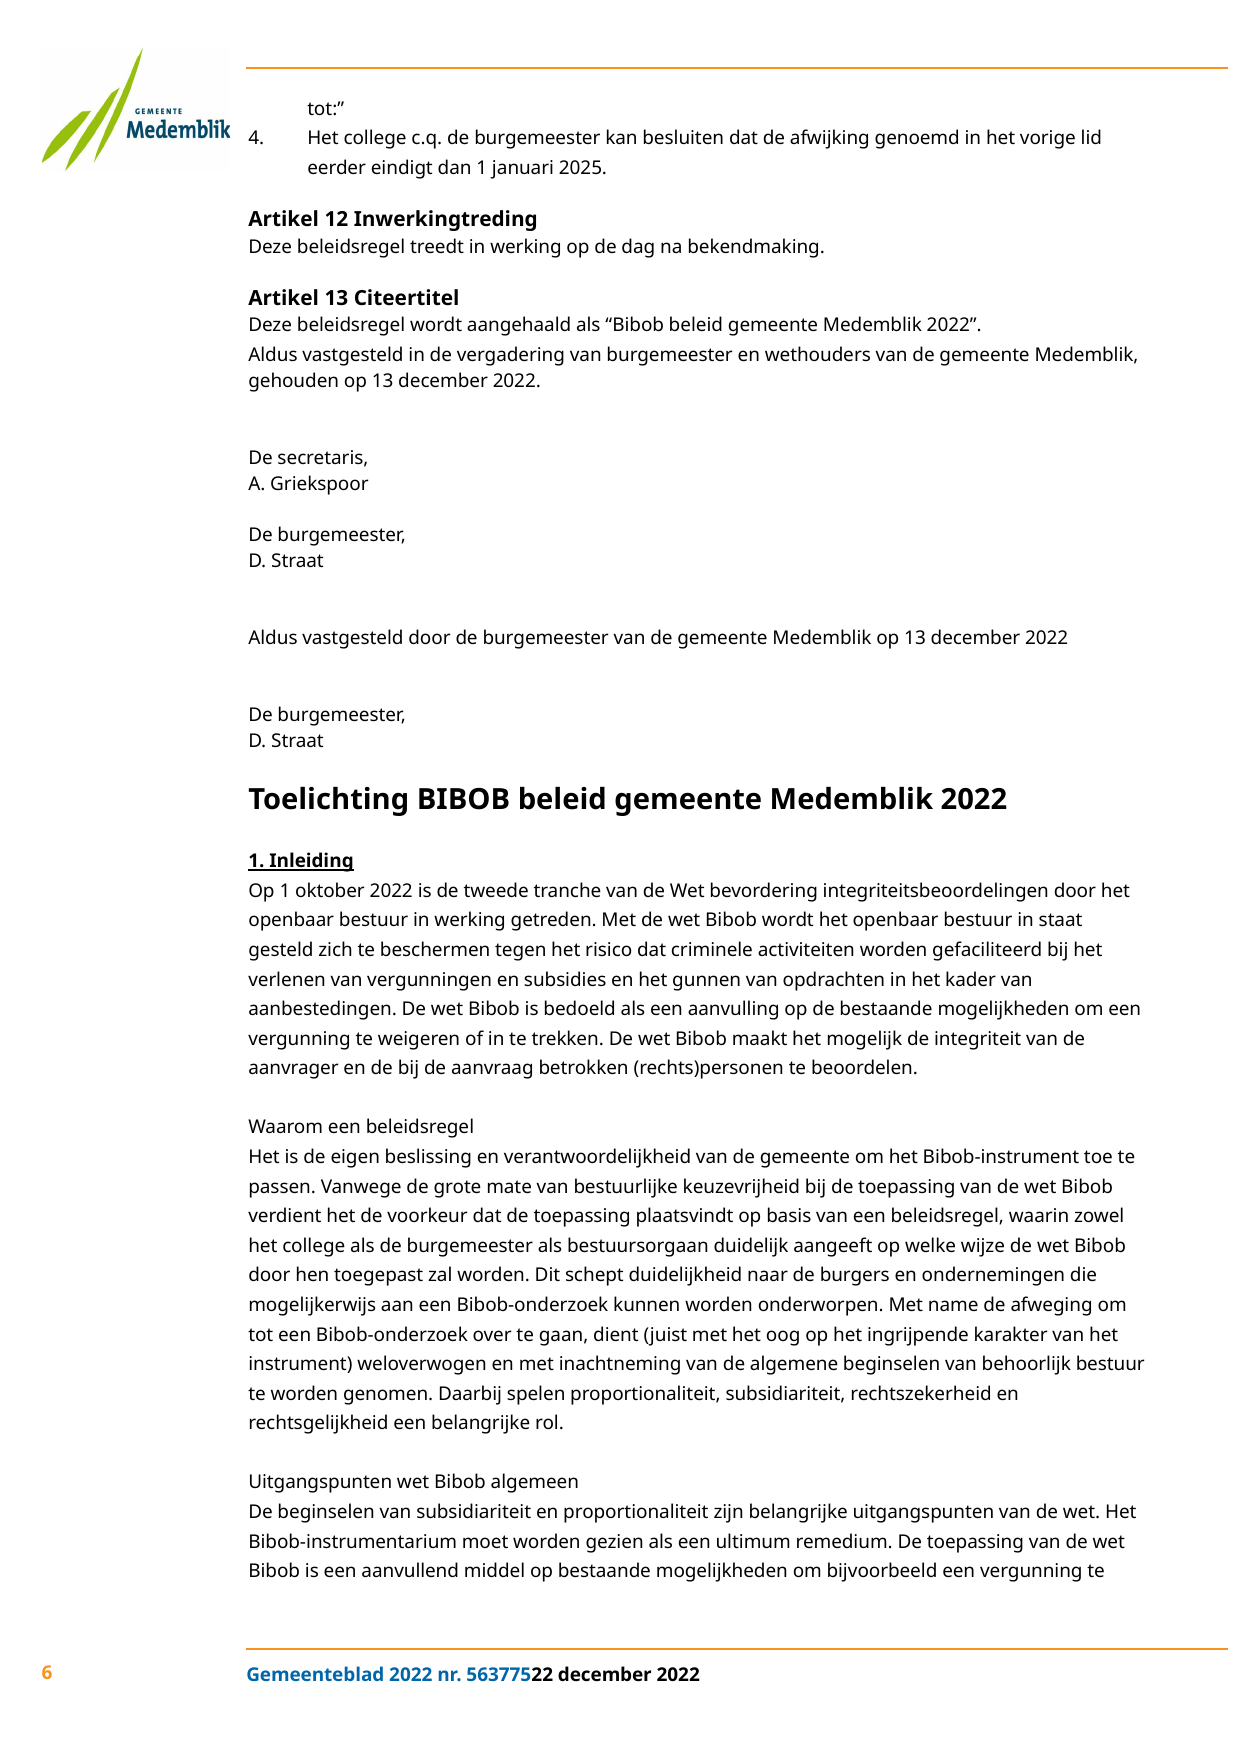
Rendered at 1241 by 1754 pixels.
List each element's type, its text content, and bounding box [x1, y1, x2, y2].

text De beginselen van subsidiariteit en proportionaliteit zijn belangrijke uitgangspunten van de wet. Het Bibob-instrumentarium moet worden gezien als een ultimum remedium. De toepassing van de wet Bibob is een aanvullend middel op bestaande mogelijkheden om bijvoorbeeld een vergunning te [248, 1498, 1152, 1583]
text D. Straat [248, 727, 1152, 753]
text De secretaris, [248, 444, 1152, 470]
text Uitgangspunten wet Bibob algemeen [248, 1469, 1152, 1494]
text Aldus vastgesteld door de burgemeester van de gemeente Medemblik op 13 december 2022 [248, 624, 1152, 650]
text 1. Inleiding [248, 847, 1152, 873]
picture [41, 47, 231, 172]
text D. Straat [248, 547, 1152, 573]
text A. Griekspoor [248, 470, 1152, 496]
text Deze beleidsregel wordt aangehaald als “Bibob beleid gemeente Medemblik 2022”. [248, 312, 1152, 337]
text Toelichting BIBOB beleid gemeente Medemblik 2022 [248, 779, 1152, 818]
list Het college c.q. de burgemeester kan besluiten dat de afwijking genoemd in het vorige lid eerder eindigt dan 1 januari 2025. [248, 124, 1152, 180]
text De burgemeester, [248, 701, 1152, 727]
text Artikel 12 Inwerkingtreding [248, 204, 1152, 233]
list tot:” [248, 95, 1152, 121]
text Op 1 oktober 2022 is de tweede tranche van de Wet bevordering integriteitsbeoordelingen door het openbaar bestuur in werking getreden. Met de wet Bibob wordt het openbaar bestuur in staat gesteld zich te beschermen tegen het risico dat criminele activiteiten worden gefaciliteerd bij het verlenen van vergunningen en subsidies en het gunnen van opdrachten in het kader van aanbestedingen. De wet Bibob is bedoeld als een aanvulling op de bestaande mogelijkheden om een vergunning te weigeren of in te trekken. De wet Bibob maakt het mogelijk de integriteit van de aanvrager en de bij de aanvraag betrokken (rechts)personen te beoordelen. [248, 877, 1152, 1080]
text Het is de eigen beslissing en verantwoordelijkheid van de gemeente om het Bibob-instrument toe te passen. Vanwege de grote mate van bestuurlijke keuzevrijheid bij de toepassing van de wet Bibob verdient het de voorkeur dat de toepassing plaatsvindt op basis van een beleidsregel, waarin zowel het college als de burgemeester als bestuursorgaan duidelijk aangeeft op welke wijze de wet Bibob door hen toegepast zal worden. Dit schept duidelijkheid naar de burgers en ondernemingen die mogelijkerwijs aan een Bibob-onderzoek kunnen worden onderworpen. Met name de afweging om tot een Bibob-onderzoek over te gaan, dient (juist met het oog op het ingrijpende karakter van het instrument) weloverwogen en met inachtneming van de algemene beginselen van behoorlijk bestuur te worden genomen. Daarbij spelen proportionaliteit, subsidiariteit, rechtszekerheid en rechtsgelijkheid een belangrijke rol. [248, 1143, 1152, 1435]
text Artikel 13 Citeertitel [248, 283, 1152, 312]
text De burgemeester, [248, 521, 1152, 547]
text Waarom een beleidsregel [248, 1114, 1152, 1139]
text Deze beleidsregel treedt in werking op de dag na bekendmaking. [248, 233, 1152, 258]
text Aldus vastgesteld in de vergadering van burgemeester en wethouders van de gemeente Medemblik, gehouden op 13 december 2022. [248, 341, 1152, 393]
